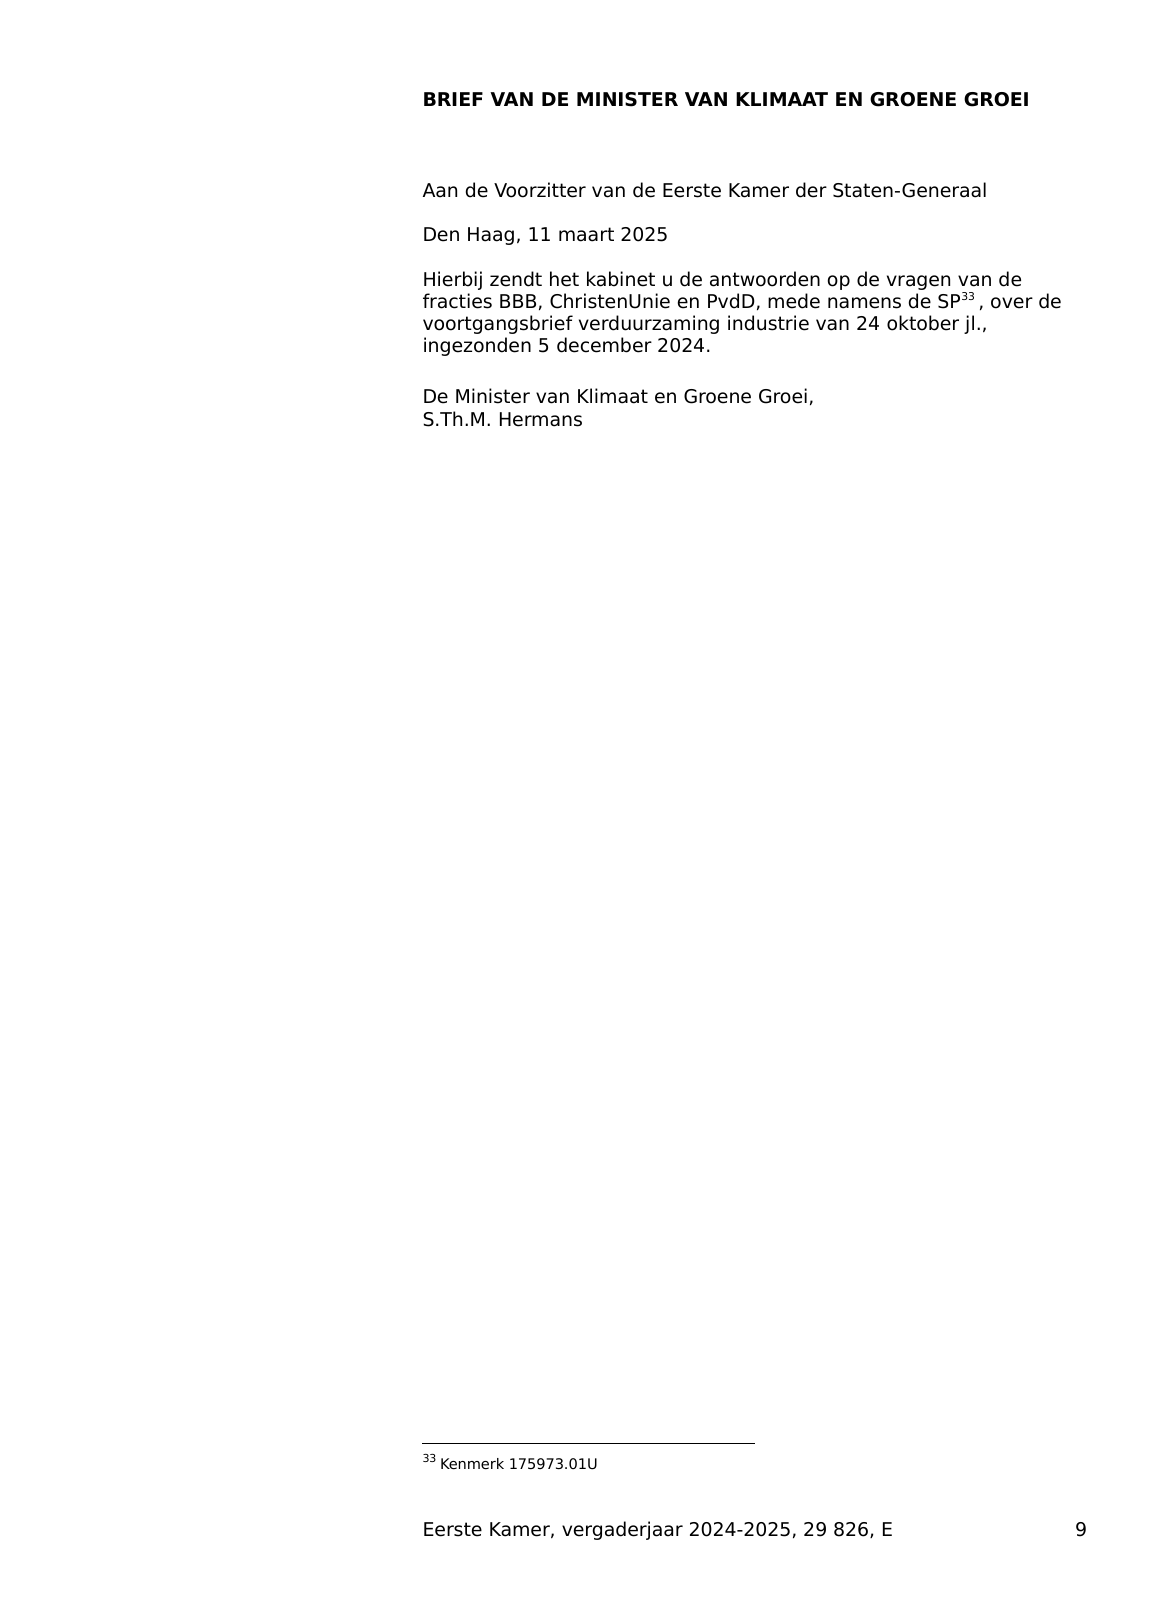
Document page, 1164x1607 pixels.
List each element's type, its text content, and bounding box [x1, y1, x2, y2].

subtitle BRIEF VAN DE MINISTER VAN KLIMAAT EN GROENE GROEI [422, 89, 1087, 111]
text Den Haag, 11 maart 2025 [422, 224, 1087, 246]
text De Minister van Klimaat en Groene Groei, S.Th.M. Hermans [422, 386, 1087, 430]
text Hierbij zendt het kabinet u de antwoorden op de vragen van de fracties BBB, ChristenUnie en PvdD, mede namens de SP, over de voortgangsbrief verduurzaming industrie van 24 oktober jl., ingezonden 5 december 2024. [422, 268, 1087, 356]
text Aan de Voorzitter van de Eerste Kamer der Staten-Generaal [422, 180, 1087, 202]
text Kenmerk 175973.01U [422, 1452, 1087, 1474]
